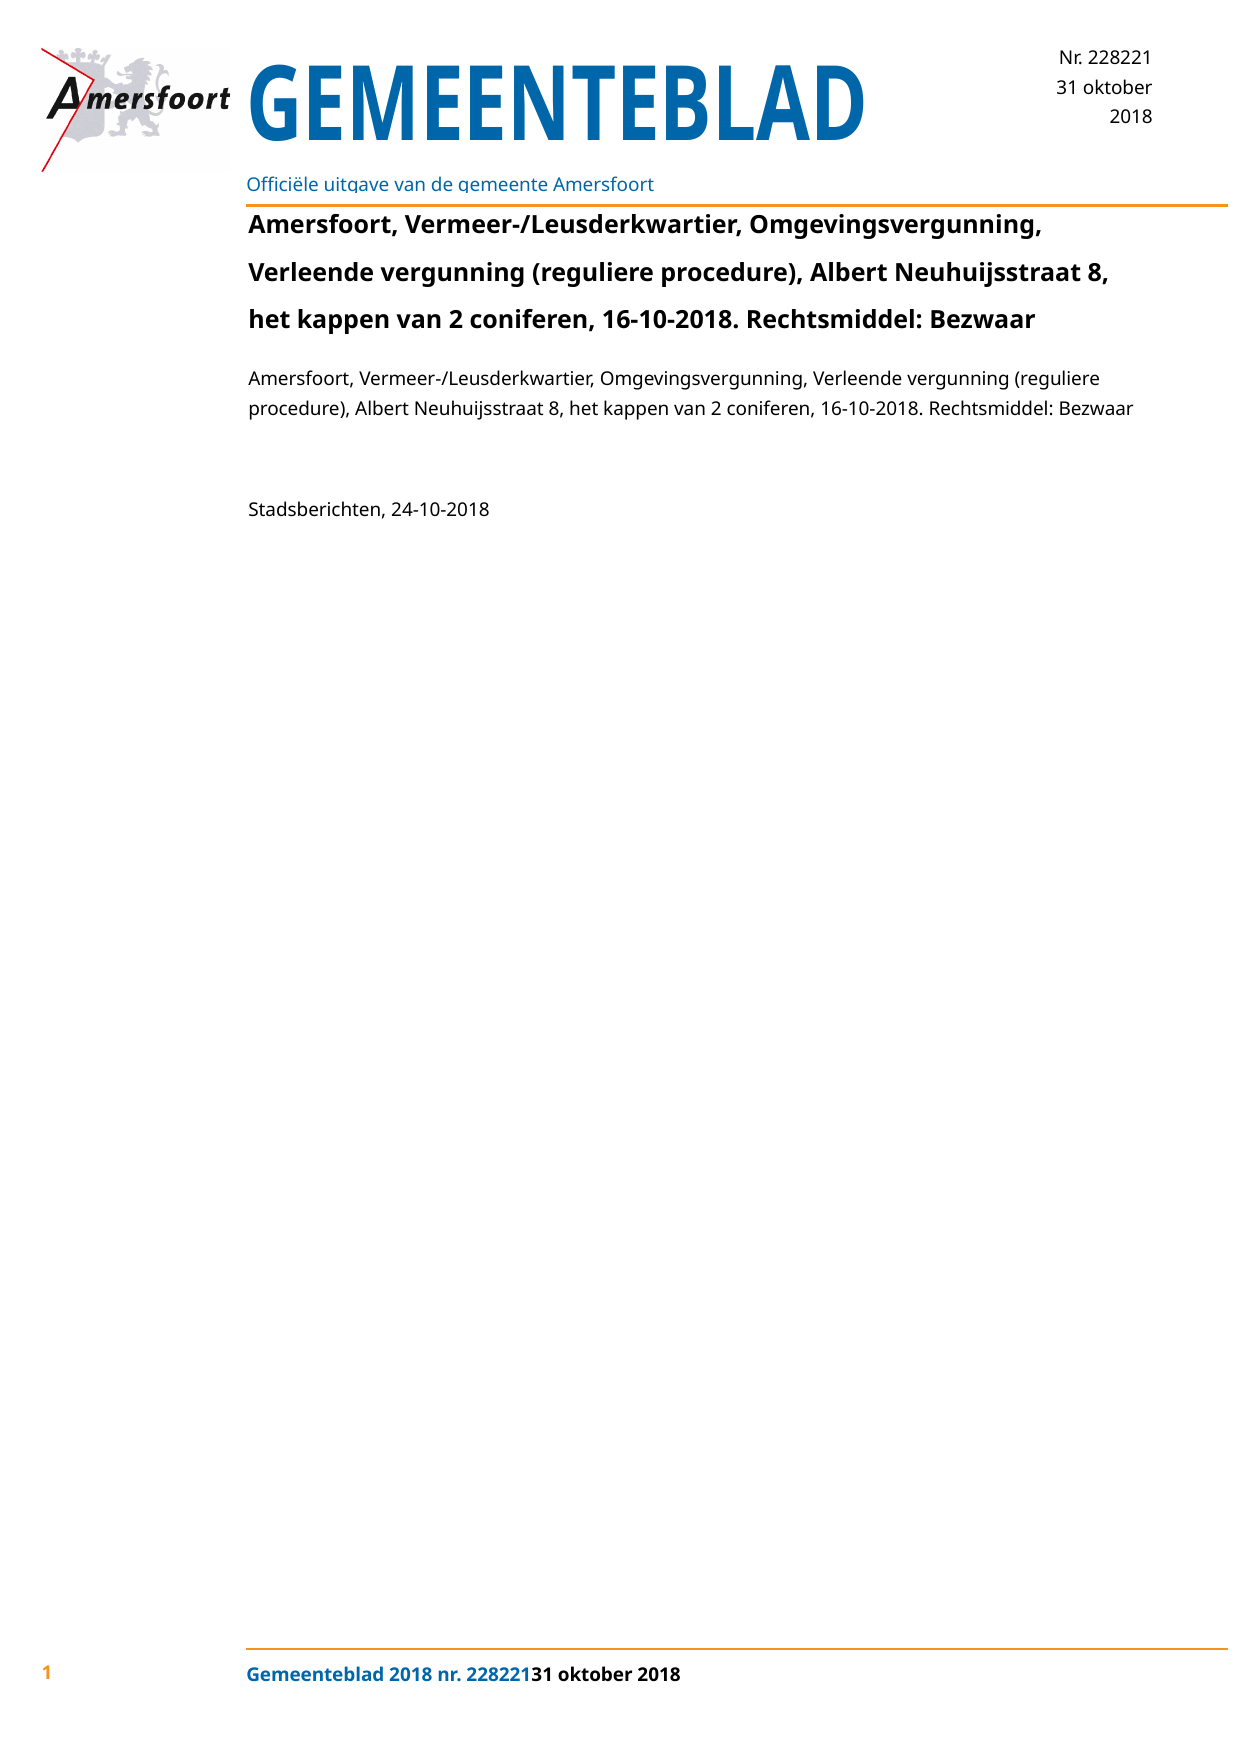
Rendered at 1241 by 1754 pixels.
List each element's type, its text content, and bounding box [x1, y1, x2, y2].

picture [41, 47, 231, 172]
text Stadsberichten, 24-10-2018 [248, 496, 1152, 522]
text Amersfoort, Vermeer-/Leusderkwartier, Omgevingsvergunning, Verleende vergunning (reguliere procedure), Albert Neuhuijsstraat 8, het kappen van 2 coniferen, 16-10-2018. Rechtsmiddel: Bezwaar [248, 207, 1152, 336]
text Amersfoort, Vermeer-/Leusderkwartier, Omgevingsvergunning, Verleende vergunning (reguliere procedure), Albert Neuhuijsstraat 8, het kappen van 2 coniferen, 16-10-2018. Rechtsmiddel: Bezwaar [248, 366, 1152, 421]
